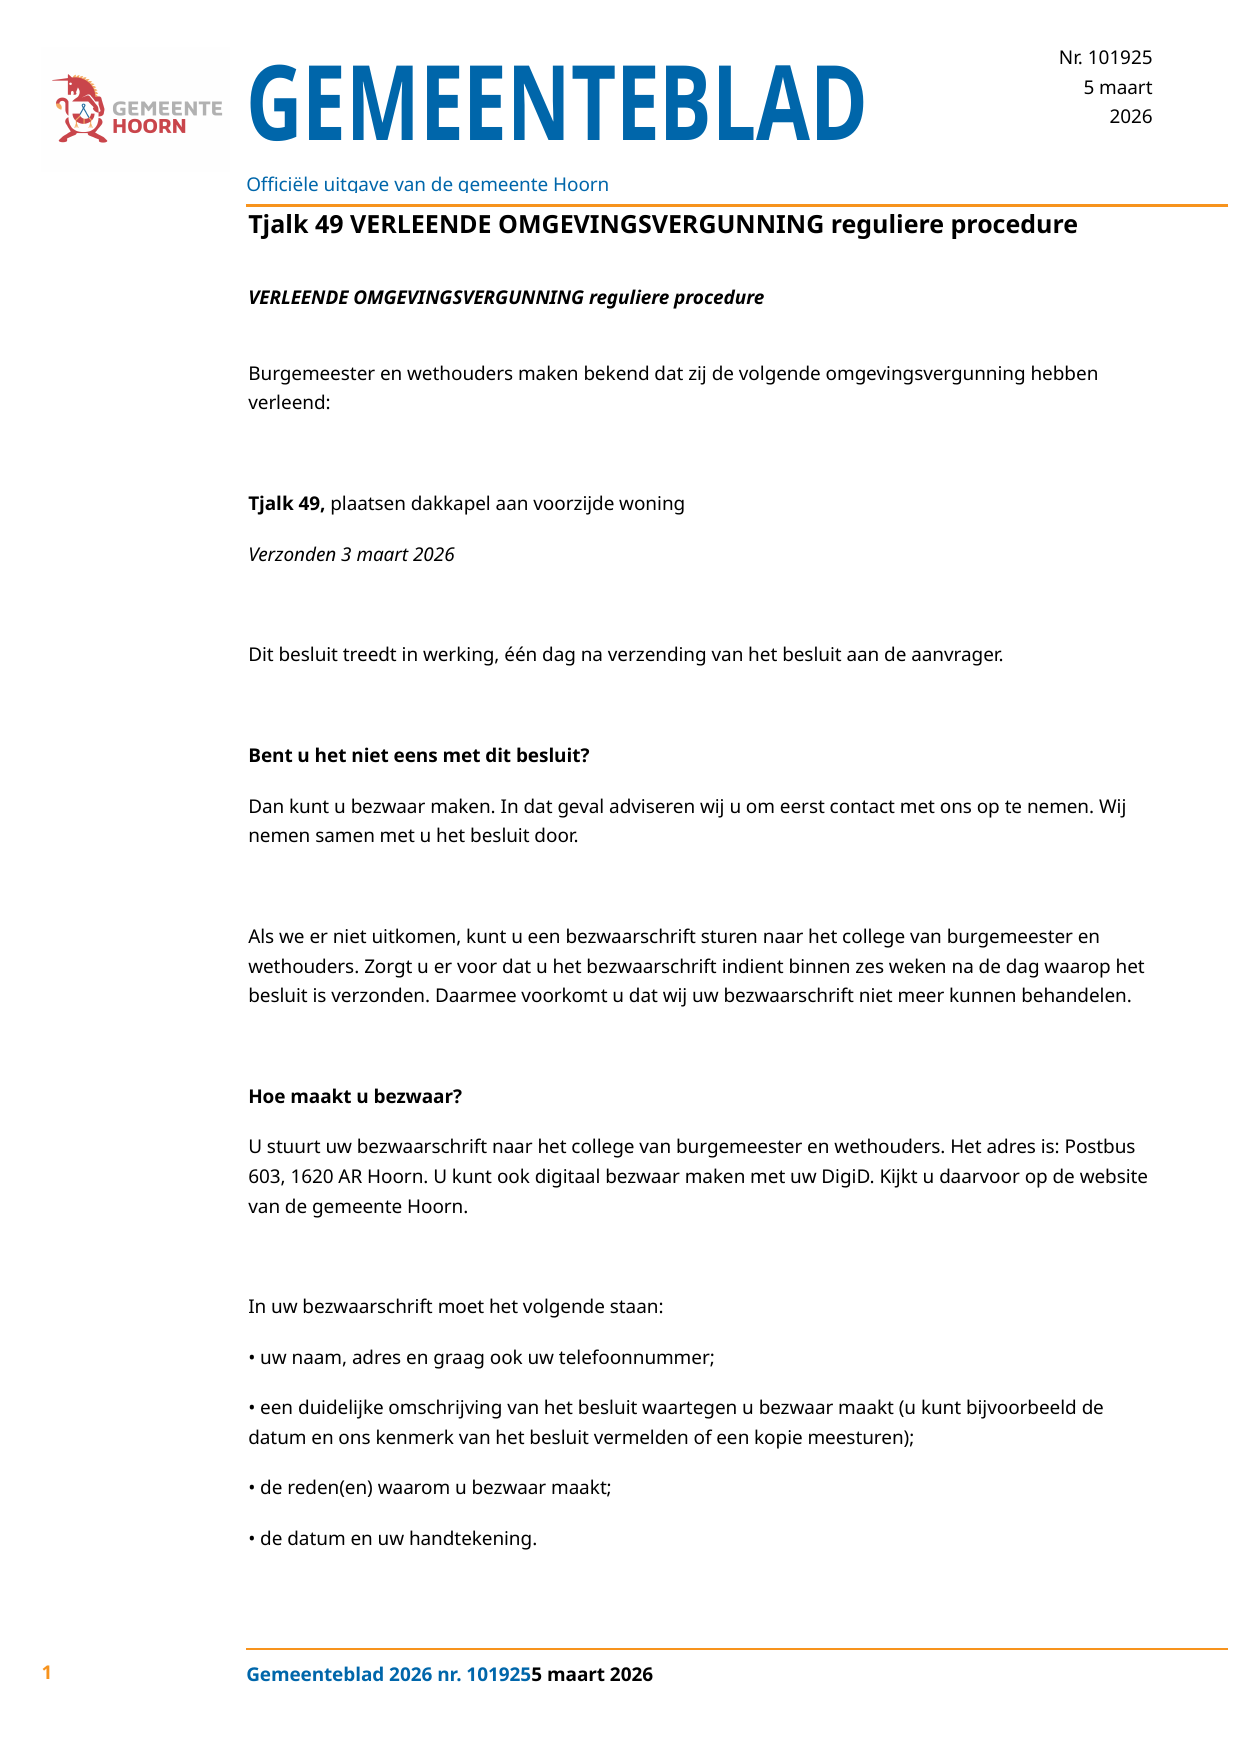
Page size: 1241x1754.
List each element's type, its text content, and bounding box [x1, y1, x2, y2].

text U stuurt uw bezwaarschrift naar het college van burgemeester en wethouders. Het adres is: Postbus 603, 1620 AR Hoorn. U kunt ook digitaal bezwaar maken met uw DigiD. Kijkt u daarvoor op de website van de gemeente Hoorn. [248, 1134, 1152, 1219]
text Als we er niet uitkomen, kunt u een bezwaarschrift sturen naar het college van burgemeester en wethouders. Zorgt u er voor dat u het bezwaarschrift indient binnen zes weken na de dag waarop het besluit is verzonden. Daarmee voorkomt u dat wij uw bezwaarschrift niet meer kunnen behandelen. [248, 923, 1152, 1008]
text VERLEENDE OMGEVINGSVERGUNNING reguliere procedure [248, 284, 1152, 309]
text Tjalk 49 VERLEENDE OMGEVINGSVERGUNNING reguliere procedure [248, 207, 1152, 241]
picture [41, 47, 231, 172]
text • een duidelijke omschrijving van het besluit waartegen u bezwaar maakt (u kunt bijvoorbeeld de datum en ons kenmerk van het besluit vermelden of een kopie meesturen); [248, 1394, 1152, 1450]
text In uw bezwaarschrift moet het volgende staan: [248, 1294, 1152, 1319]
text • de reden(en) waarom u bezwaar maakt; [248, 1474, 1152, 1500]
text Dit besluit treedt in werking, één dag na verzending van het besluit aan de aanvrager. [248, 642, 1152, 667]
text Hoe maakt u bezwaar? [248, 1083, 1152, 1109]
text Tjalk 49, plaatsen dakkapel aan voorzijde woning [248, 490, 1152, 516]
text Burgemeester en wethouders maken bekend dat zij de volgende omgevingsvergunning hebben verleend: [248, 360, 1152, 415]
text Verzonden 3 maart 2026 [248, 541, 1152, 567]
text Bent u het niet eens met dit besluit? [248, 742, 1152, 768]
text • de datum en uw handtekening. [248, 1525, 1152, 1551]
text • uw naam, adres en graag ook uw telefoonnummer; [248, 1344, 1152, 1370]
text Dan kunt u bezwaar maken. In dat geval adviseren wij u om eerst contact met ons op te nemen. Wij nemen samen met u het besluit door. [248, 793, 1152, 848]
